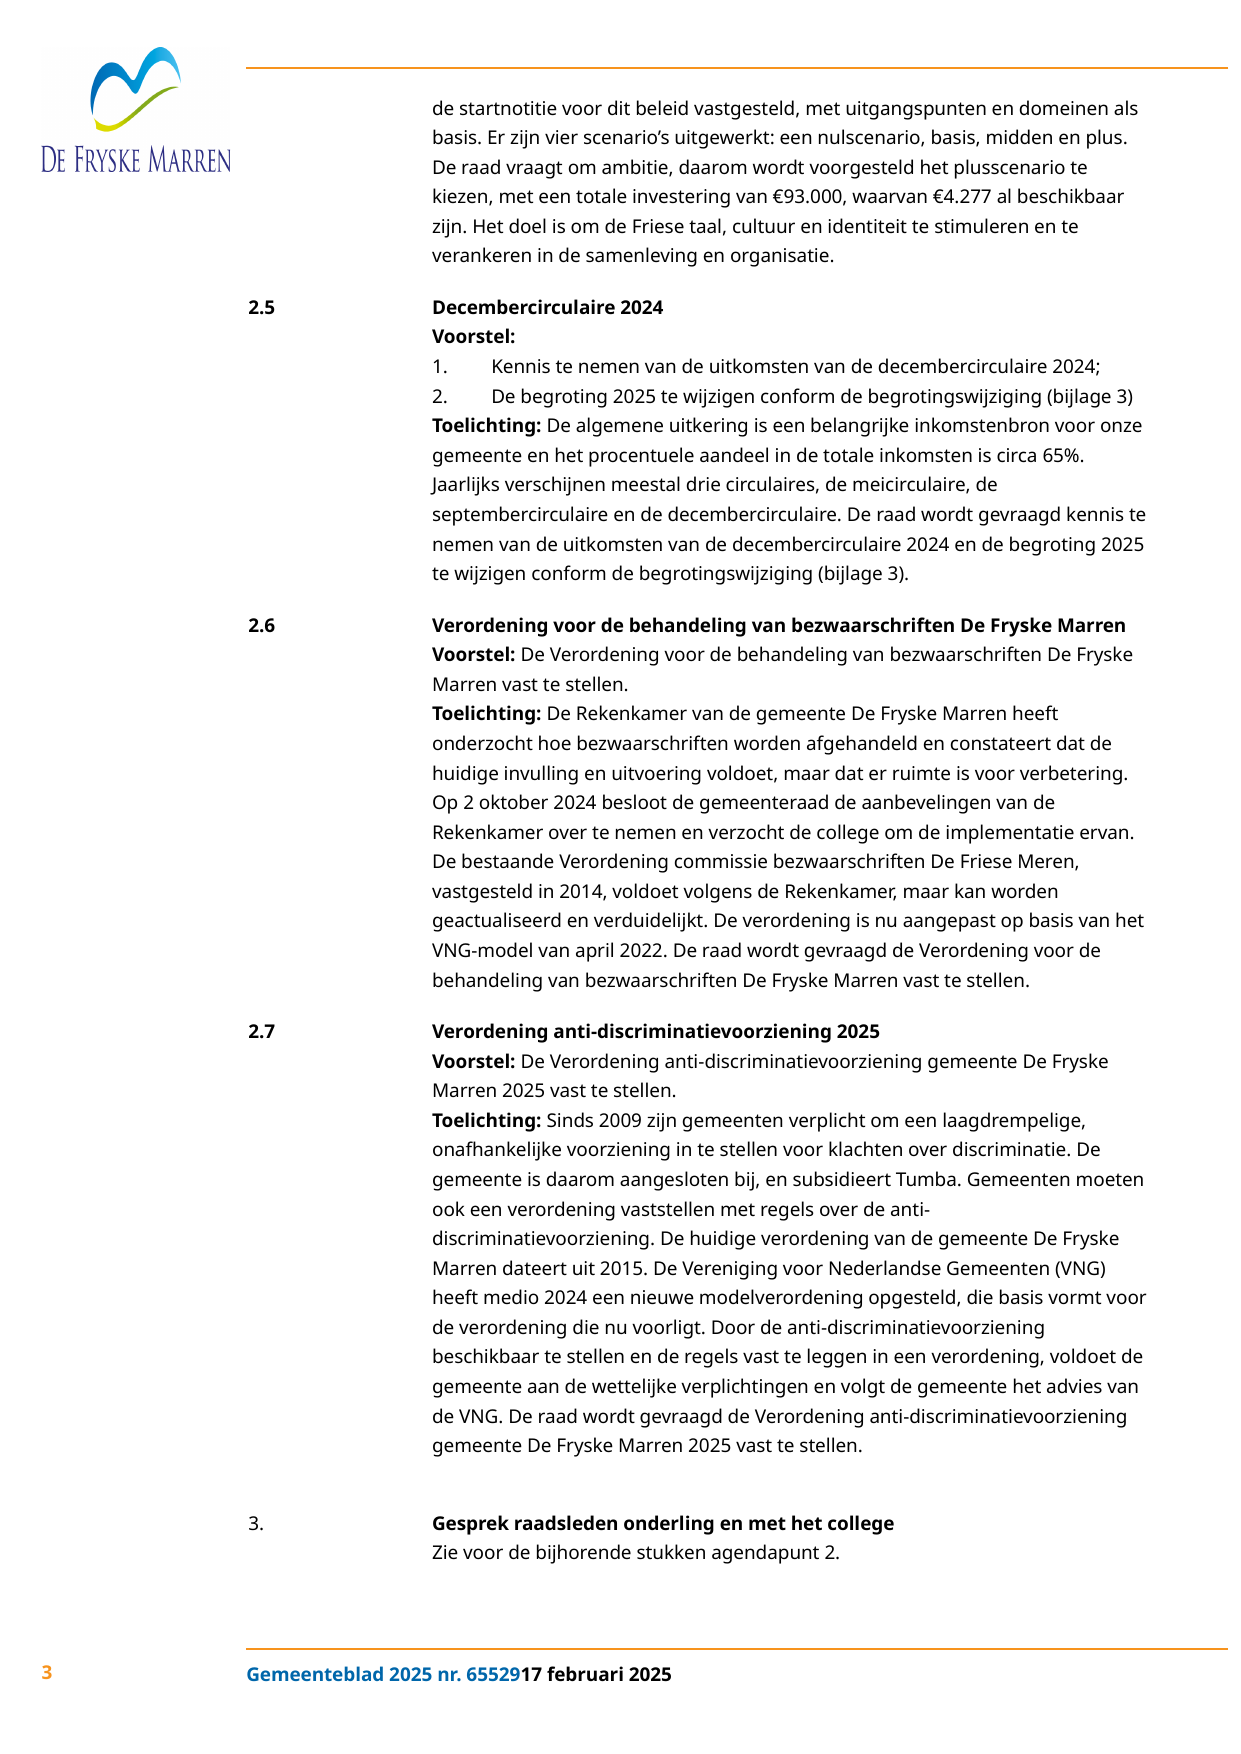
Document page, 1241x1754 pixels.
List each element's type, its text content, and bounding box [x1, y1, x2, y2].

table_cell [432, 993, 1152, 1018]
table_cell [432, 269, 1152, 294]
table_cell Decembercirculaire 2024 Voorstel: Kennis te nemen van de uitkomsten van de decembercirculaire 2024; De begroting 2025 te wijzigen conform de begrotingswijziging (bijlage 3) Toelichting: De algemene uitkering is een belangrijke inkomstenbron voor onze gemeente en het procentuele aandeel in de totale inkomsten is circa 65%. Jaarlijks verschijnen meestal drie circulaires, de meicirculaire, de septembercirculaire en de decembercirculaire. De raad wordt gevraagd kennis te nemen van de uitkomsten van de decembercirculaire 2024 en de begroting 2025 te wijzigen conform de begrotingswijziging (bijlage 3). [432, 294, 1152, 586]
table_cell 2.5 [248, 294, 432, 586]
table_cell 2.7 [248, 1018, 432, 1458]
table_cell [248, 95, 432, 268]
table_cell [432, 1458, 1152, 1484]
table_cell 2.6 [248, 612, 432, 993]
table_cell [432, 1565, 1152, 1591]
table_cell [248, 1484, 432, 1510]
picture [41, 47, 231, 172]
table_cell [432, 1484, 1152, 1510]
table_cell [248, 586, 432, 612]
table_cell [248, 993, 432, 1018]
table_cell [248, 1565, 432, 1591]
table_cell [248, 269, 432, 294]
table_cell Gesprek raadsleden onderling en met het college Zie voor de bijhorende stukken agendapunt 2. [432, 1510, 1152, 1565]
table_cell de startnotitie voor dit beleid vastgesteld, met uitgangspunten en domeinen als basis. Er zijn vier scenario’s uitgewerkt: een nulscenario, basis, midden en plus. De raad vraagt om ambitie, daarom wordt voorgesteld het plusscenario te kiezen, met een totale investering van €93.000, waarvan €4.277 al beschikbaar zijn. Het doel is om de Friese taal, cultuur en identiteit te stimuleren en te verankeren in de samenleving en organisatie. [432, 95, 1152, 268]
table_cell [248, 1510, 432, 1565]
table_cell [432, 586, 1152, 612]
table_cell [248, 1458, 432, 1484]
table_cell Verordening anti-discriminatievoorziening 2025 Voorstel: De Verordening anti-discriminatievoorziening gemeente De Fryske Marren 2025 vast te stellen. Toelichting: Sinds 2009 zijn gemeenten verplicht om een laagdrempelige, onafhankelijke voorziening in te stellen voor klachten over discriminatie. De gemeente is daarom aangesloten bij, en subsidieert Tumba. Gemeenten moeten ook een verordening vaststellen met regels over de anti-discriminatievoorziening. De huidige verordening van de gemeente De Fryske Marren dateert uit 2015. De Vereniging voor Nederlandse Gemeenten (VNG) heeft medio 2024 een nieuwe modelverordening opgesteld, die basis vormt voor de verordening die nu voorligt. Door de anti-discriminatievoorziening beschikbaar te stellen en de regels vast te leggen in een verordening, voldoet de gemeente aan de wettelijke verplichtingen en volgt de gemeente het advies van de VNG. De raad wordt gevraagd de Verordening anti-discriminatievoorziening gemeente De Fryske Marren 2025 vast te stellen. [432, 1018, 1152, 1458]
table_cell Verordening voor de behandeling van bezwaarschriften De Fryske Marren Voorstel: De Verordening voor de behandeling van bezwaarschriften De Fryske Marren vast te stellen. Toelichting: De Rekenkamer van de gemeente De Fryske Marren heeft onderzocht hoe bezwaarschriften worden afgehandeld en constateert dat de huidige invulling en uitvoering voldoet, maar dat er ruimte is voor verbetering. Op 2 oktober 2024 besloot de gemeenteraad de aanbevelingen van de Rekenkamer over te nemen en verzocht de college om de implementatie ervan. De bestaande Verordening commissie bezwaarschriften De Friese Meren, vastgesteld in 2014, voldoet volgens de Rekenkamer, maar kan worden geactualiseerd en verduidelijkt. De verordening is nu aangepast op basis van het VNG-model van april 2022. De raad wordt gevraagd de Verordening voor de behandeling van bezwaarschriften De Fryske Marren vast te stellen. [432, 612, 1152, 993]
